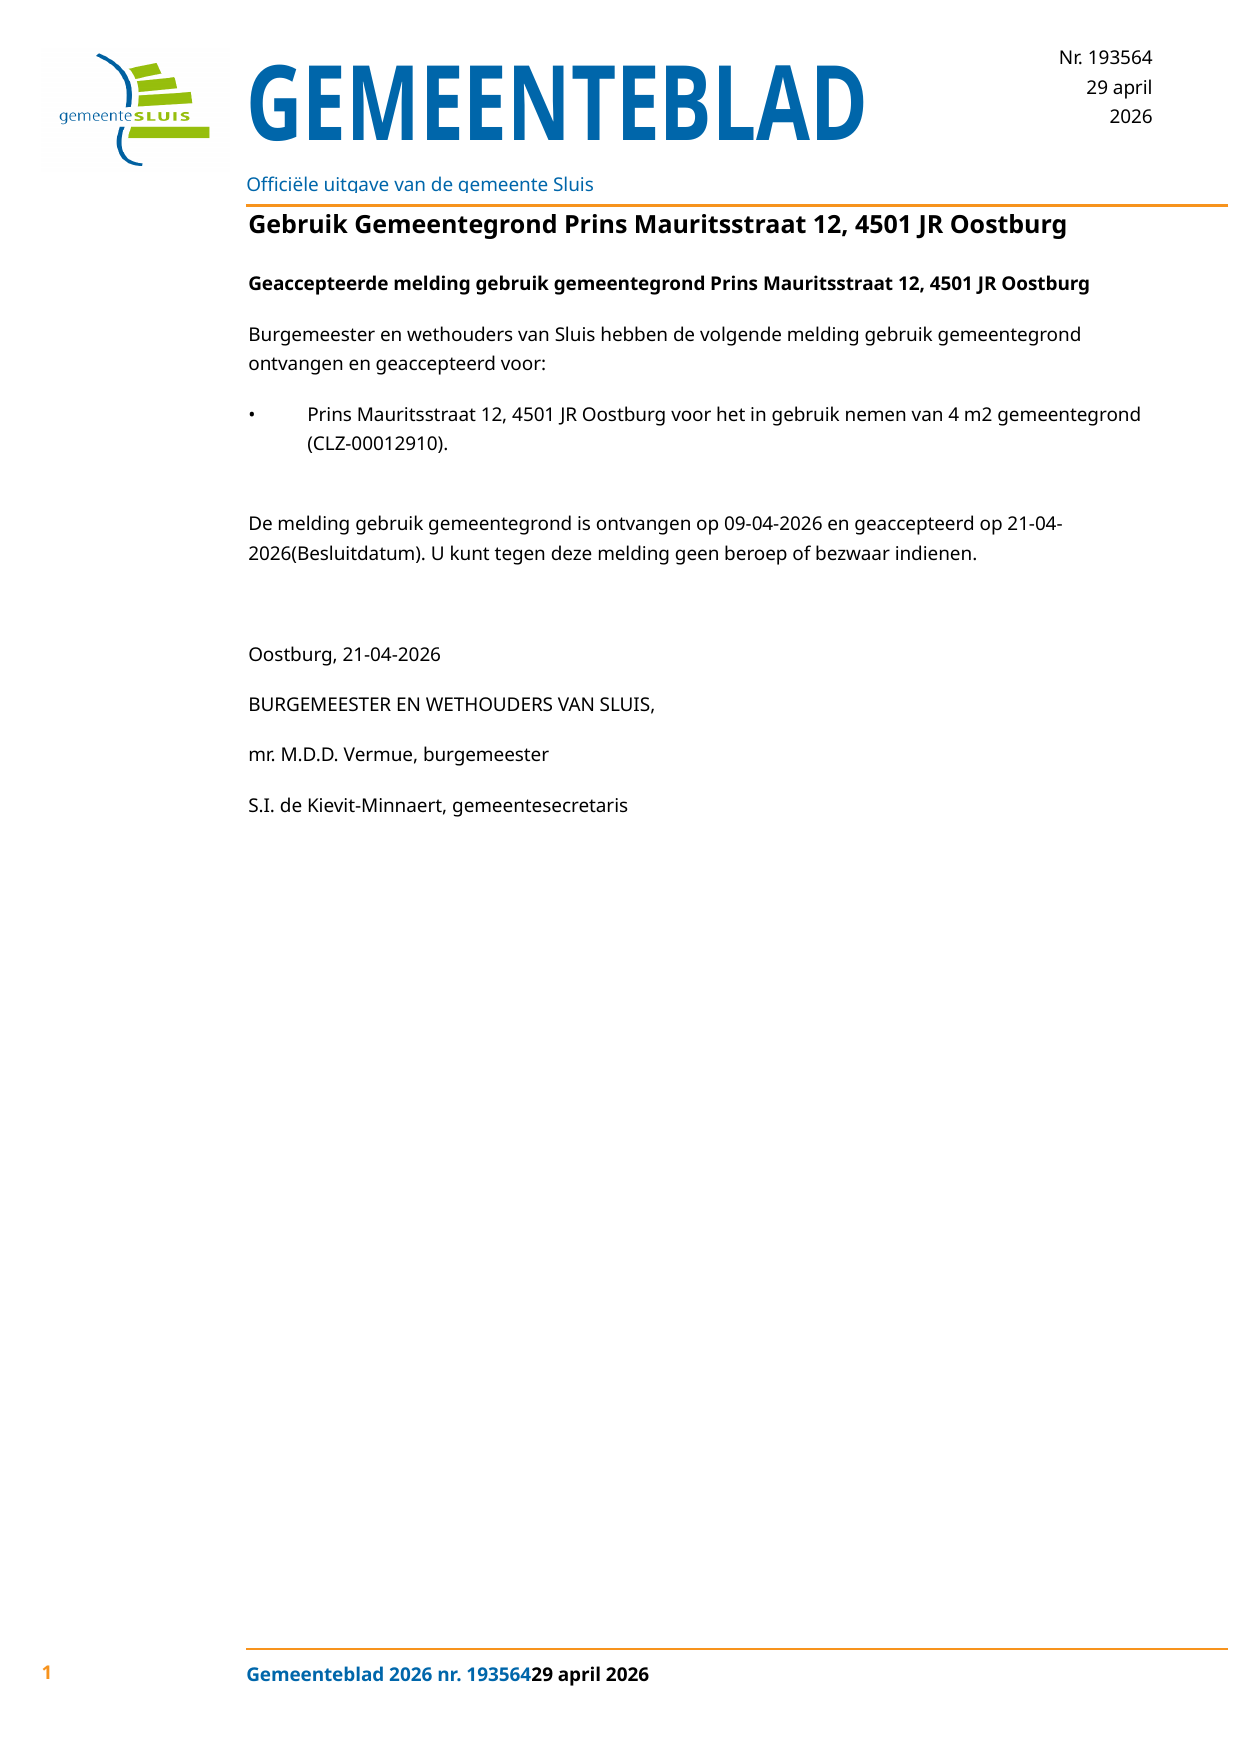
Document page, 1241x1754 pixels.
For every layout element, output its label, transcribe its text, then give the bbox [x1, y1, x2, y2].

text De melding gebruik gemeentegrond is ontvangen op 09-04-2026 en geaccepteerd op 21-04-2026(Besluitdatum). U kunt tegen deze melding geen beroep of bezwaar indienen. [248, 510, 1152, 566]
text Geaccepteerde melding gebruik gemeentegrond Prins Mauritsstraat 12, 4501 JR Oostburg [248, 270, 1152, 296]
text S.I. de Kievit-Minnaert, gemeentesecretaris [248, 792, 1152, 818]
picture [41, 47, 231, 172]
list Prins Mauritsstraat 12, 4501 JR Oostburg voor het in gebruik nemen van 4 m2 gemeentegrond (CLZ-00012910). [248, 401, 1152, 456]
text Oostburg, 21-04-2026 [248, 641, 1152, 666]
text Gebruik Gemeentegrond Prins Mauritsstraat 12, 4501 JR Oostburg [248, 207, 1152, 241]
text mr. M.D.D. Vermue, burgemeester [248, 742, 1152, 767]
text Burgemeester en wethouders van Sluis hebben de volgende melding gebruik gemeentegrond ontvangen en geaccepteerd voor: [248, 321, 1152, 376]
text BURGEMEESTER EN WETHOUDERS VAN SLUIS, [248, 691, 1152, 717]
